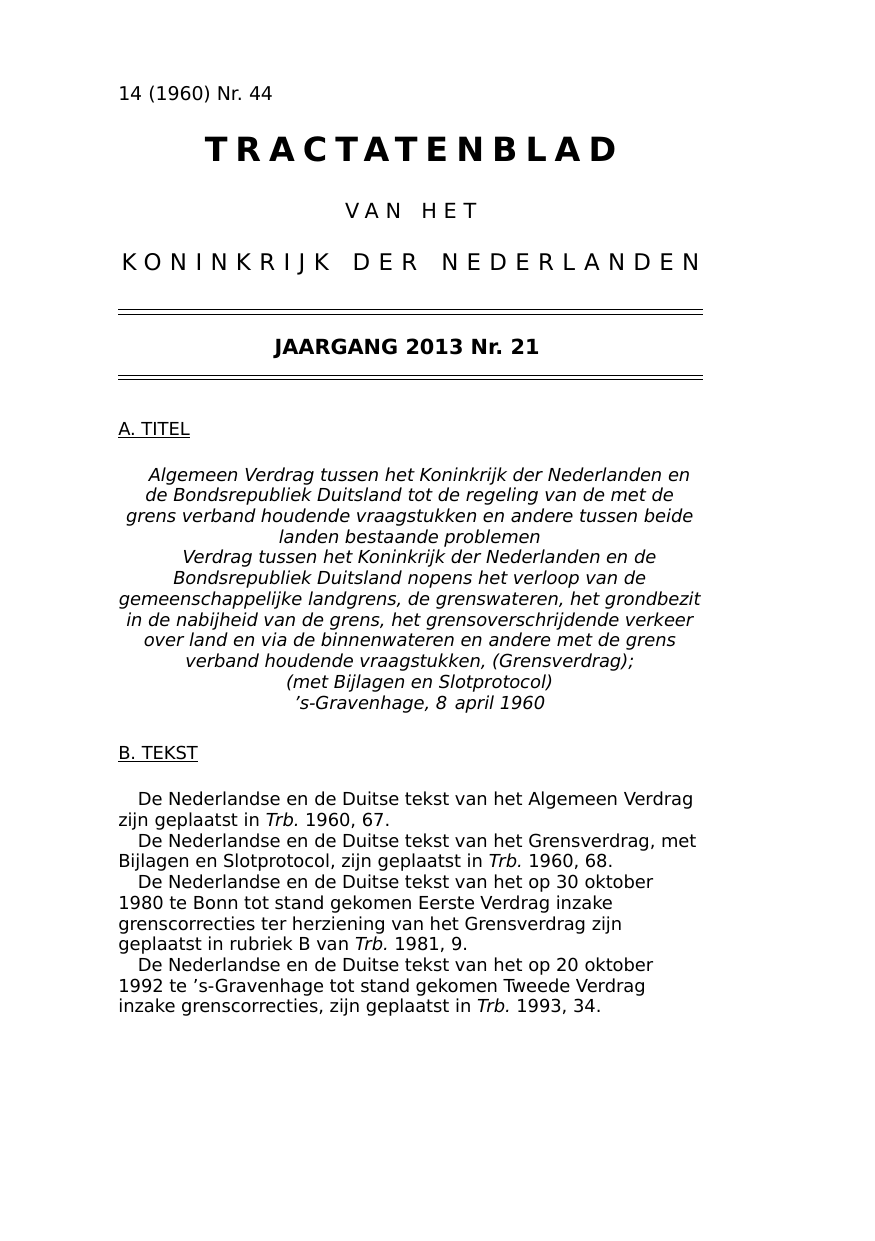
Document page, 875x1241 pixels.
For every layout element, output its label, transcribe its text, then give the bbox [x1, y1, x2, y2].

text JAARGANG 2013 Nr. 21 [118, 335, 703, 359]
text De Nederlandse en de Duitse tekst van het Algemeen Verdrag zijn geplaatst in Trb. 1960, 67. [118, 789, 703, 830]
text VAN HET [118, 199, 703, 223]
text KONINKRIJK DER NEDERLANDEN [118, 249, 703, 276]
text De Nederlandse en de Duitse tekst van het op 20 oktober 1992 te ’s-Gravenhage tot stand gekomen Tweede Verdrag inzake grenscorrecties, zijn geplaatst in Trb. 1993, 34. [118, 955, 703, 1017]
text TRACTATENBLAD [118, 130, 703, 169]
text (met Bijlagen en Slotprotocol) [118, 672, 703, 692]
text De Nederlandse en de Duitse tekst van het Grensverdrag, met Bijlagen en Slotprotocol, zijn geplaatst in Trb. 1960, 68. [118, 830, 703, 872]
text De Nederlandse en de Duitse tekst van het op 30 oktober 1980 te Bonn tot stand gekomen Eerste Verdrag inzake grenscorrecties ter herziening van het Grensverdrag zijn geplaatst in rubriek B van Trb. 1981, 9. [118, 872, 703, 955]
subtitle B. TEKST [118, 743, 703, 764]
text Algemeen Verdrag tussen het Koninkrijk der Nederlanden en de Bondsrepubliek Duitsland tot de regeling van de met de grens verband houdende vraagstukken en andere tussen beide landen bestaande problemen [118, 464, 703, 547]
text ’s-Gravenhage, 8 april 1960 [118, 692, 703, 713]
text Verdrag tussen het Koninkrijk der Nederlanden en de Bondsrepubliek Duitsland nopens het verloop van de gemeenschappelijke landgrens, de grenswateren, het grondbezit in de nabijheid van de grens, het grensoverschrijdende verkeer over land en via de binnenwateren en andere met de grens verband houdende vraagstukken, (Grensverdrag); [118, 547, 703, 672]
subtitle A. TITEL [118, 419, 703, 439]
text 14 (1960) Nr. 44 [118, 83, 703, 105]
